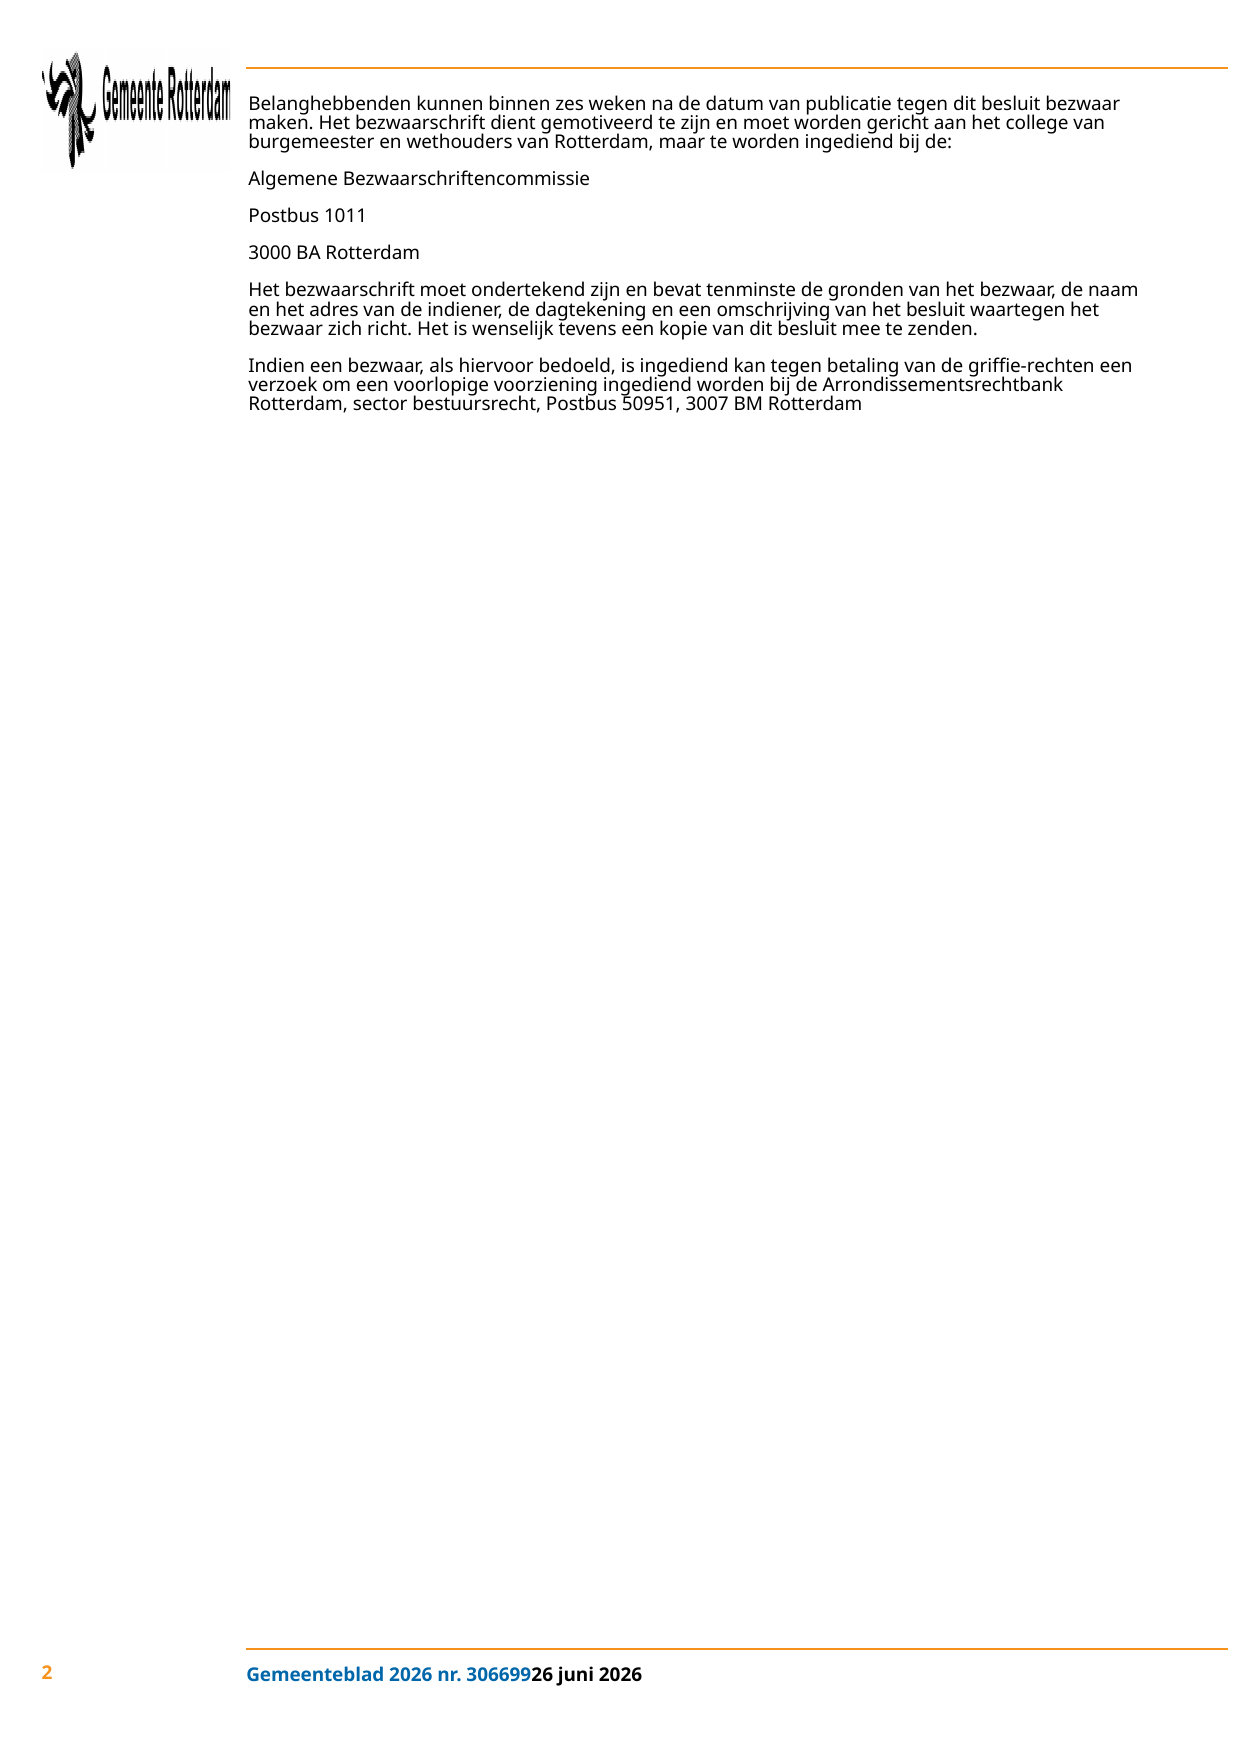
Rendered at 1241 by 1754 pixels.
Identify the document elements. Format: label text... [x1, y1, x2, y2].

text Belanghebbenden kunnen binnen zes weken na de datum van publicatie tegen dit besluit bezwaar maken. Het bezwaarschrift dient gemotiveerd te zijn en moet worden gericht aan het college van burgemeester en wethouders van Rotterdam, maar te worden ingediend bij de: [248, 95, 1152, 153]
text Indien een bezwaar, als hiervoor bedoeld, is ingediend kan tegen betaling van de griffie-rechten een verzoek om een voorlopige voorziening ingediend worden bij de Arrondissementsrechtbank Rotterdam, sector bestuursrecht, Postbus 50951, 3007 BM Rotterdam [248, 357, 1152, 415]
text 3000 BA Rotterdam [248, 244, 1152, 264]
text Postbus 1011 [248, 207, 1152, 227]
text Het bezwaarschrift moet ondertekend zijn en bevat tenminste de gronden van het bezwaar, de naam en het adres van de indiener, de dagtekening en een omschrijving van het besluit waartegen het bezwaar zich richt. Het is wenselijk tevens een kopie van dit besluit mee te zenden. [248, 281, 1152, 339]
text Algemene Bezwaarschriftencommissie [248, 170, 1152, 190]
picture [41, 47, 231, 172]
